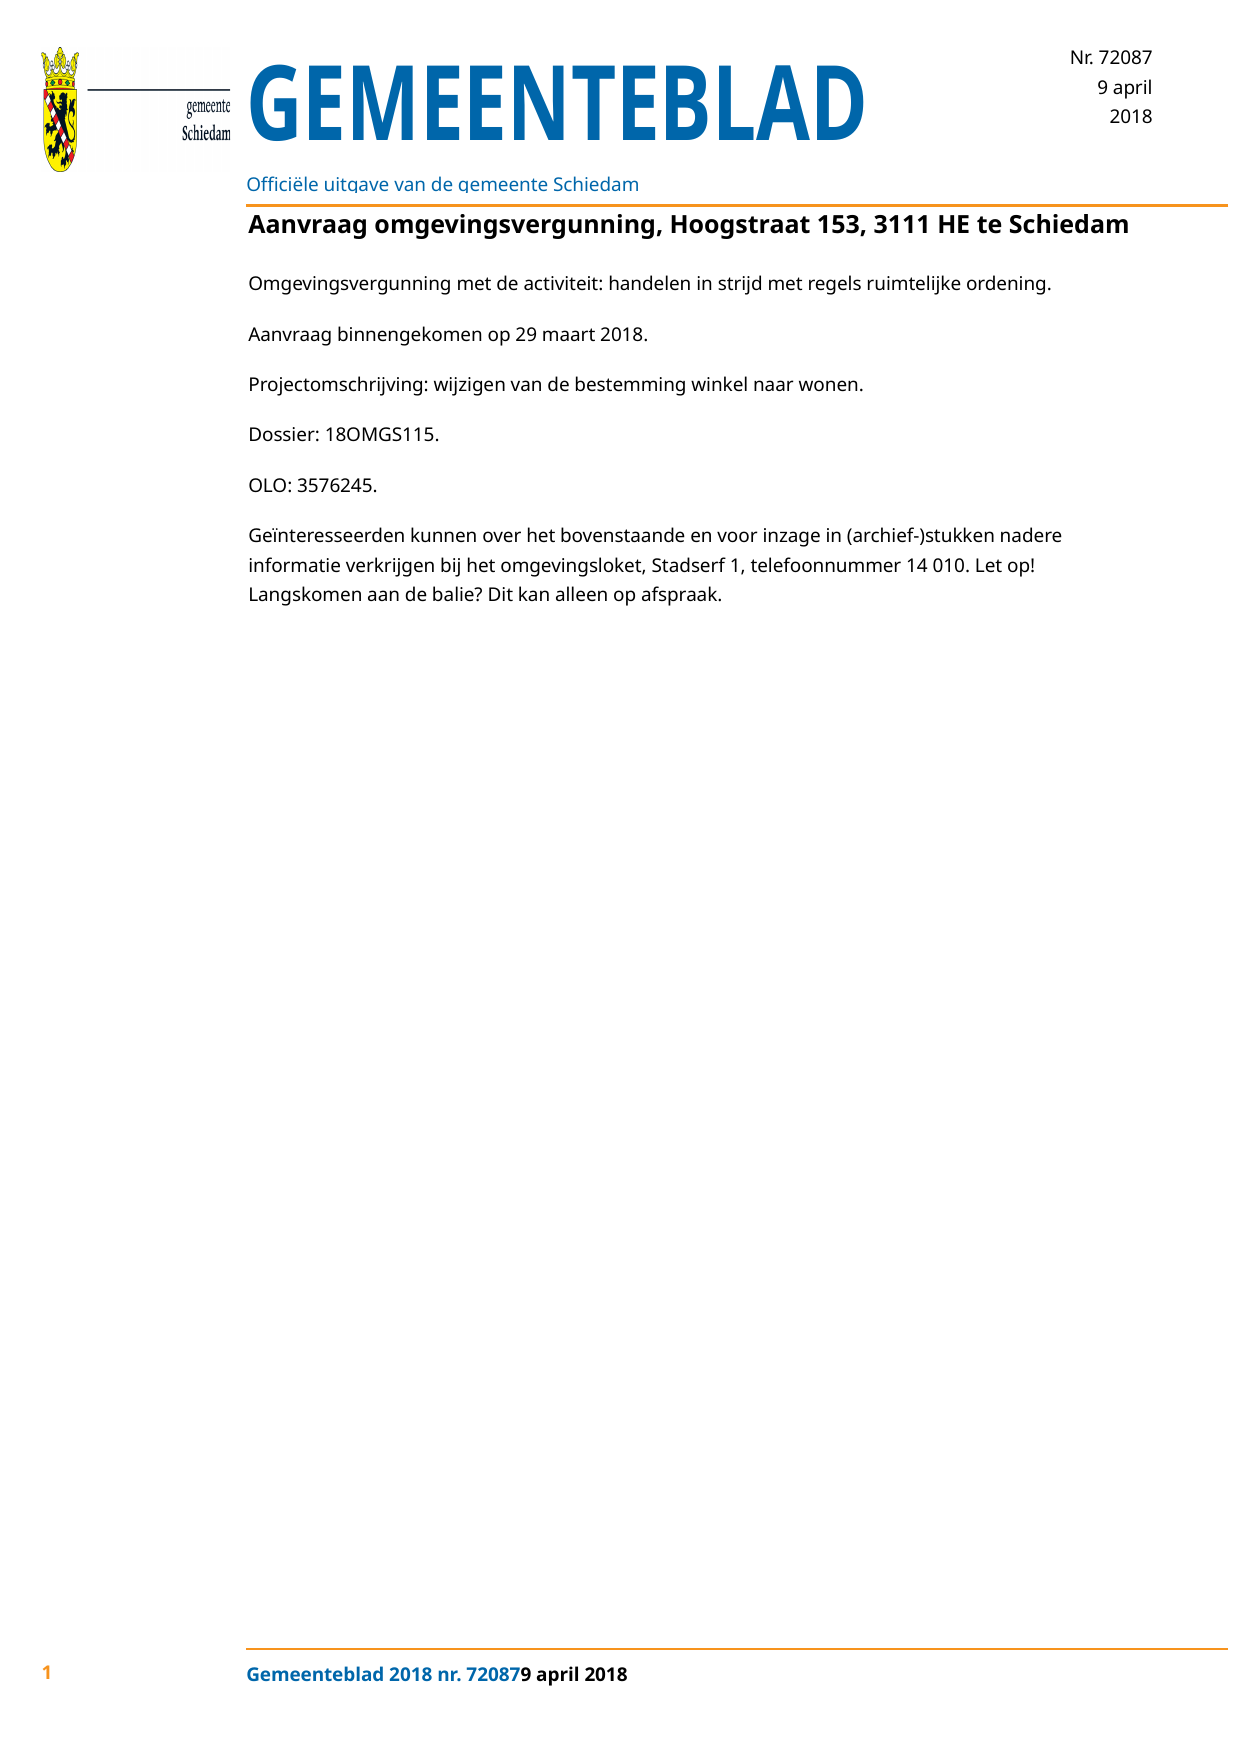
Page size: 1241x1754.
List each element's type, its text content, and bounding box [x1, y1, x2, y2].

text Projectomschrijving: wijzigen van de bestemming winkel naar wonen. [248, 371, 1152, 397]
text Dossier: 18OMGS115. [248, 422, 1152, 447]
text Geïnteresseerden kunnen over het bovenstaande en voor inzage in (archief-)stukken nadere informatie verkrijgen bij het omgevingsloket, Stadserf 1, telefoonnummer 14 010. Let op! Langskomen aan de balie? Dit kan alleen op afspraak. [248, 522, 1152, 607]
picture [41, 47, 231, 172]
text Omgevingsvergunning met de activiteit: handelen in strijd met regels ruimtelijke ordening. [248, 270, 1152, 296]
text Aanvraag binnengekomen op 29 maart 2018. [248, 321, 1152, 346]
text OLO: 3576245. [248, 472, 1152, 498]
text Aanvraag omgevingsvergunning, Hoogstraat 153, 3111 HE te Schiedam [248, 207, 1152, 241]
